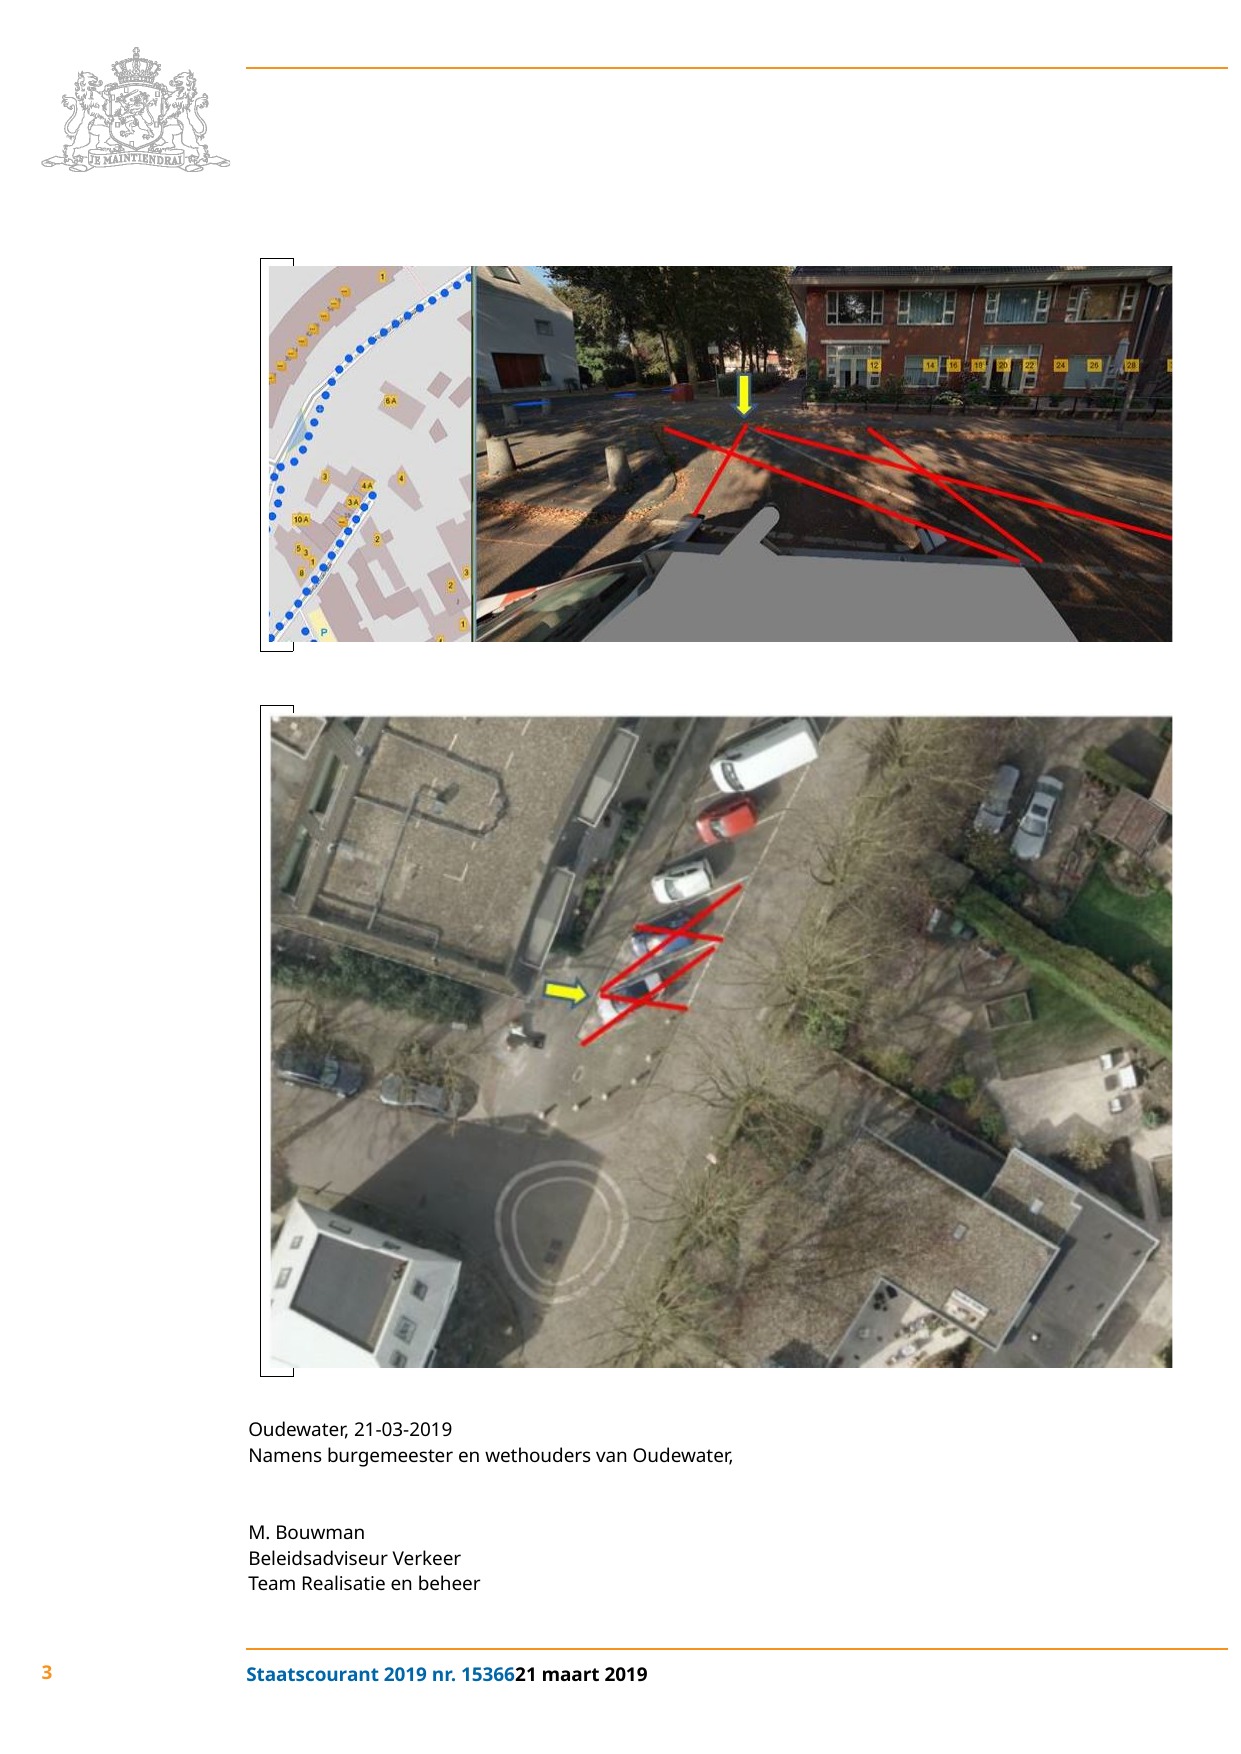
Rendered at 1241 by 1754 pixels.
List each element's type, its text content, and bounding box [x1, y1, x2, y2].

text M. Bouwman [248, 1519, 1152, 1545]
text Beleidsadviseur Verkeer [248, 1545, 1152, 1570]
picture [41, 47, 231, 172]
text Namens burgemeester en wethouders van Oudewater, [248, 1442, 1152, 1467]
picture [268, 266, 1173, 642]
picture [268, 713, 1173, 1368]
text Team Realisatie en beheer [248, 1570, 1152, 1596]
text Oudewater, 21-03-2019 [248, 1416, 1152, 1442]
